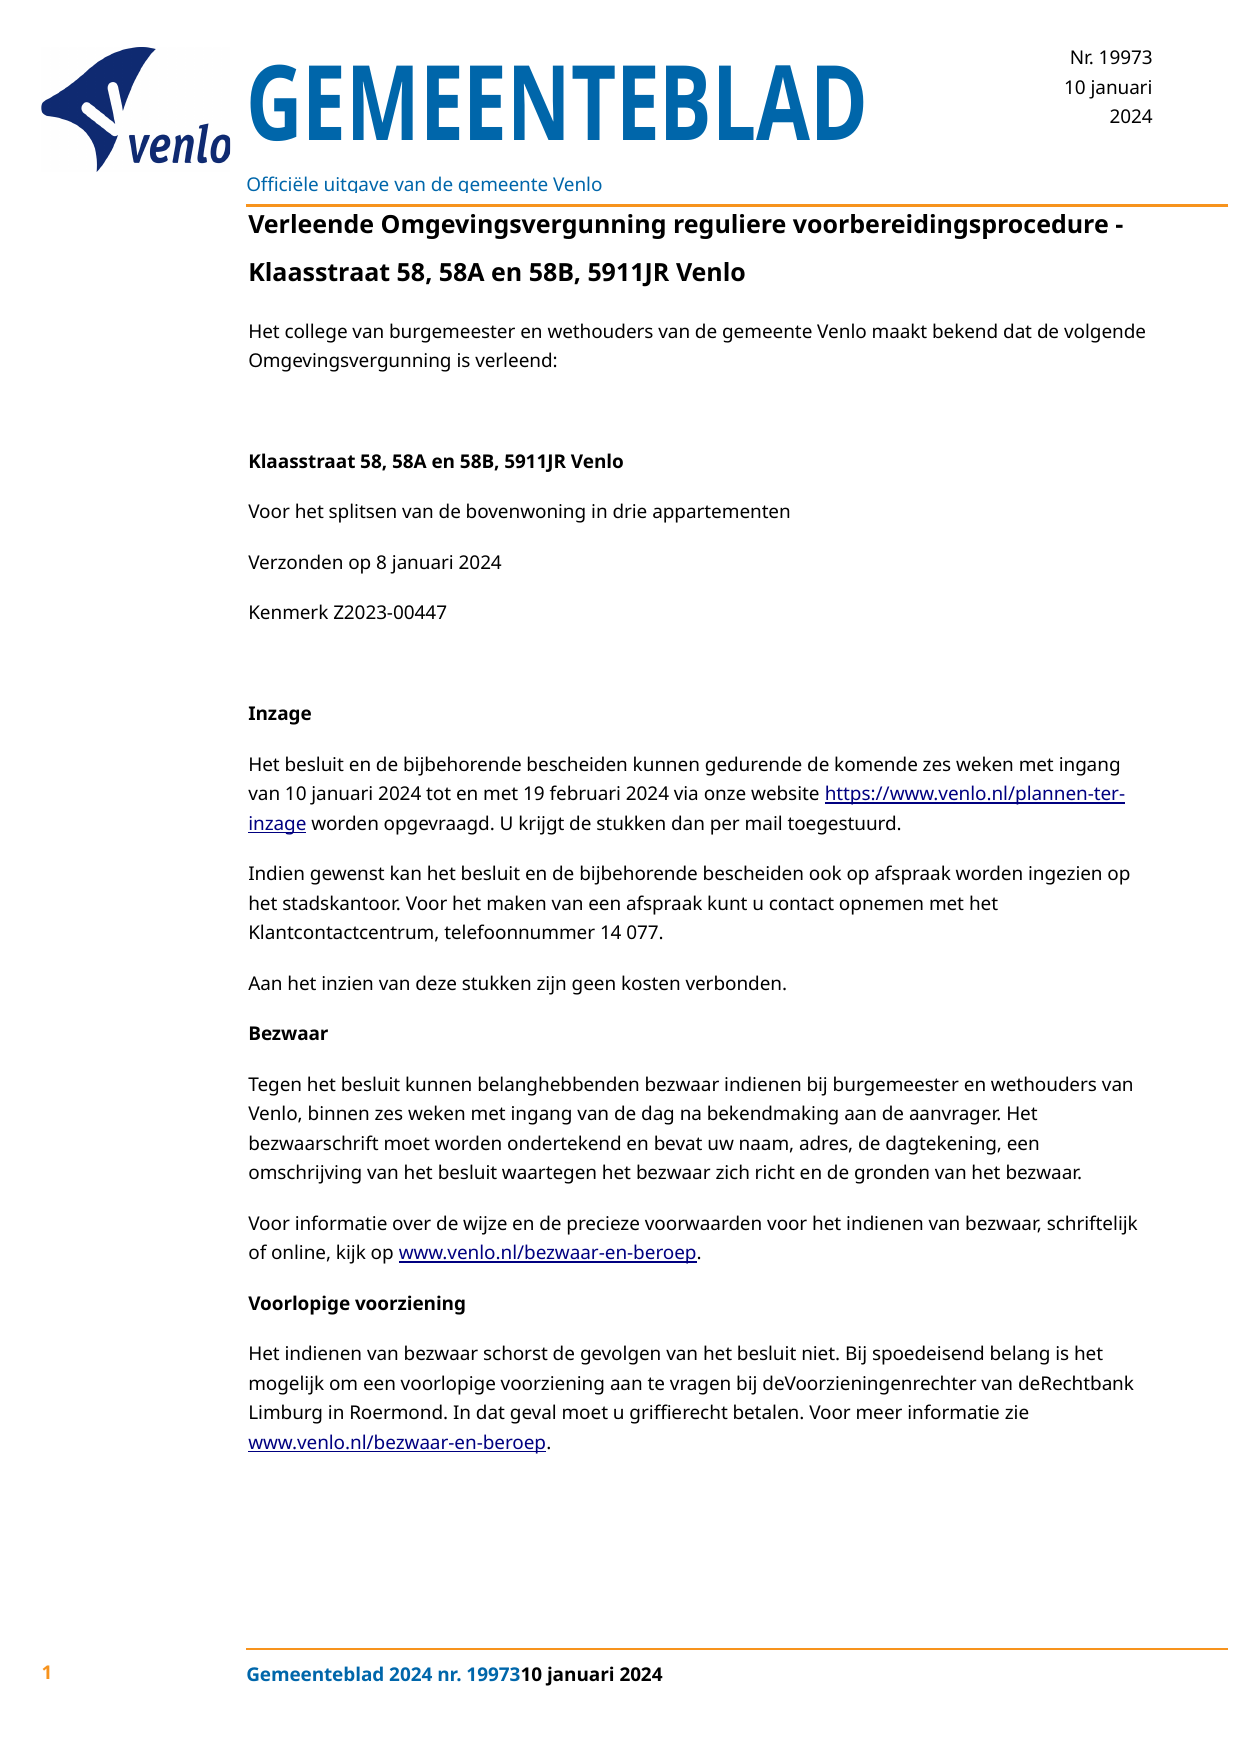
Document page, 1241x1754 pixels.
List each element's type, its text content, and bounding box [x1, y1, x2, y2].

text Voorlopige voorziening [248, 1290, 1152, 1316]
text Tegen het besluit kunnen belanghebbenden bezwaar indienen bij burgemeester en wethouders van Venlo, binnen zes weken met ingang van de dag na bekendmaking aan de aanvrager. Het bezwaarschrift moet worden ondertekend en bevat uw naam, adres, de dagtekening, een omschrijving van het besluit waartegen het bezwaar zich richt en de gronden van het bezwaar. [248, 1071, 1152, 1185]
text Verleende Omgevingsvergunning reguliere voorbereidingsprocedure - Klaasstraat 58, 58A en 58B, 5911JR Venlo [248, 207, 1152, 288]
text Het besluit en de bijbehorende bescheiden kunnen gedurende de komende zes weken met ingang van 10 januari 2024 tot en met 19 februari 2024 via onze website https://www.venlo.nl/plannen-ter-inzage worden opgevraagd. U krijgt de stukken dan per mail toegestuurd. [248, 751, 1152, 836]
text Het college van burgemeester en wethouders van de gemeente Venlo maakt bekend dat de volgende Omgevingsvergunning is verleend: [248, 318, 1152, 373]
text Aan het inzien van deze stukken zijn geen kosten verbonden. [248, 970, 1152, 996]
text Inzage [248, 700, 1152, 726]
text Voor informatie over de wijze en de precieze voorwaarden voor het indienen van bezwaar, schriftelijk of online, kijk op www.venlo.nl/bezwaar-en-beroep. [248, 1210, 1152, 1265]
text Bezwaar [248, 1020, 1152, 1046]
text Voor het splitsen van de bovenwoning in drie appartementen [248, 499, 1152, 524]
text Verzonden op 8 januari 2024 [248, 549, 1152, 575]
text Kenmerk Z2023-00447 [248, 599, 1152, 625]
text Klaasstraat 58, 58A en 58B, 5911JR Venlo [248, 448, 1152, 474]
text Indien gewenst kan het besluit en de bijbehorende bescheiden ook op afspraak worden ingezien op het stadskantoor. Voor het maken van een afspraak kunt u contact opnemen met het Klantcontactcentrum, telefoonnummer 14 077. [248, 860, 1152, 945]
text Het indienen van bezwaar schorst de gevolgen van het besluit niet. Bij spoedeisend belang is het mogelijk om een voorlopige voorziening aan te vragen bij deVoorzieningenrechter van deRechtbank Limburg in Roermond. In dat geval moet u griffierecht betalen. Voor meer informatie zie www.venlo.nl/bezwaar-en-beroep. [248, 1340, 1152, 1455]
picture [41, 47, 231, 172]
